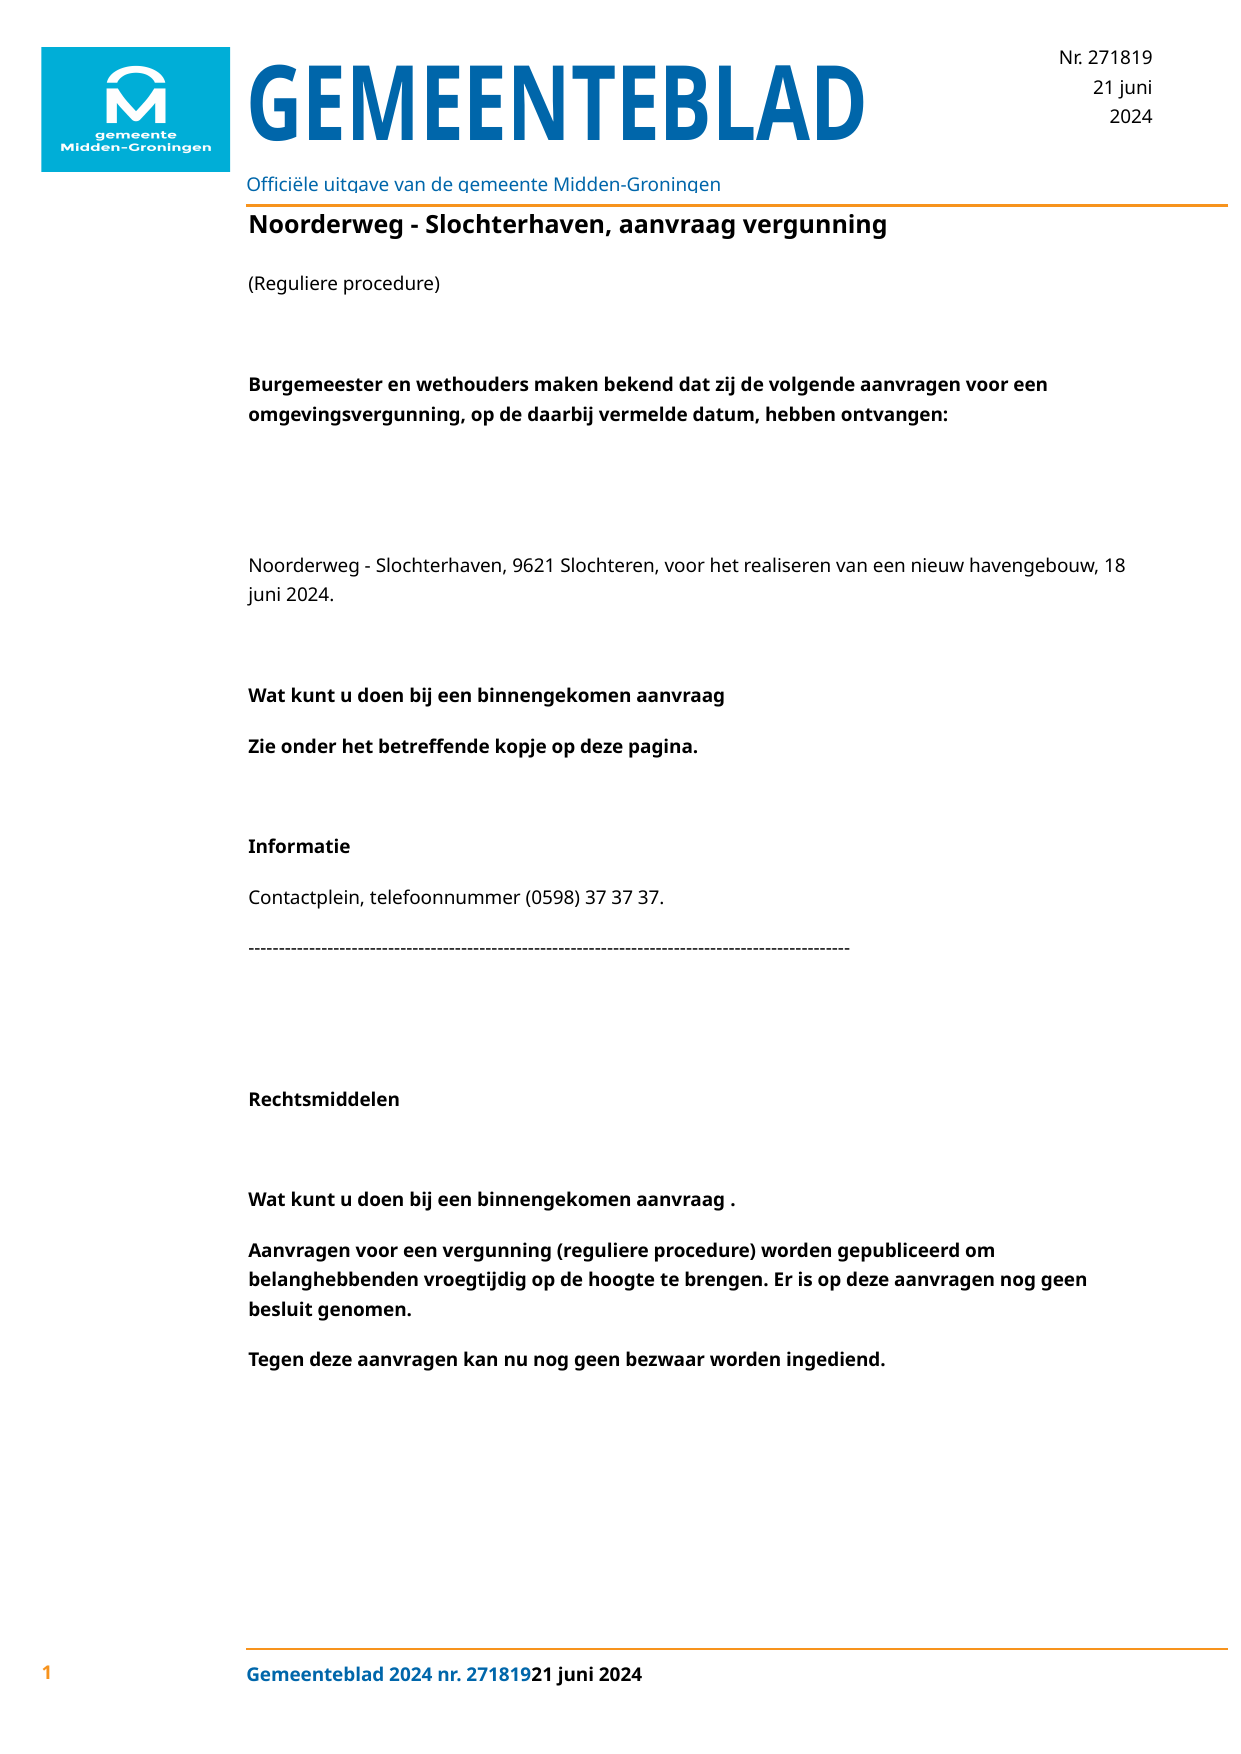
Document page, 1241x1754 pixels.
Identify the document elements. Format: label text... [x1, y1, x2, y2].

picture [108, 66, 164, 82]
text Zie onder het betreffende kopje op deze pagina. [248, 733, 1152, 758]
text Noorderweg - Slochterhaven, aanvraag vergunning [248, 207, 1152, 241]
text Wat kunt u doen bij een binnengekomen aanvraag [248, 682, 1152, 708]
text Noorderweg - Slochterhaven, 9621 Slochteren, voor het realiseren van een nieuw havengebouw, 18 juni 2024. [248, 552, 1152, 607]
text Rechtsmiddelen [248, 1086, 1152, 1111]
text --------------------------------------------------------------------------------------------------- [248, 934, 1152, 960]
text Tegen deze aanvragen kan nu nog geen bezwaar worden ingediend. [248, 1347, 1152, 1372]
picture [184, 146, 190, 153]
text Burgemeester en wethouders maken bekend dat zij de volgende aanvragen voor een omgevingsvergunning, op de daarbij vermelde datum, hebben ontvangen: [248, 371, 1152, 426]
text Contactplein, telefoonnummer (0598) 37 37 37. [248, 884, 1152, 910]
text Wat kunt u doen bij een binnengekomen aanvraag . [248, 1187, 1152, 1212]
picture [107, 89, 165, 122]
text (Reguliere procedure) [248, 270, 1152, 296]
text Aanvragen voor een vergunning (reguliere procedure) worden gepubliceerd om belanghebbenden vroegtijdig op de hoogte te brengen. Er is op deze aanvragen nog geen besluit genomen. [248, 1237, 1152, 1322]
text Informatie [248, 834, 1152, 859]
